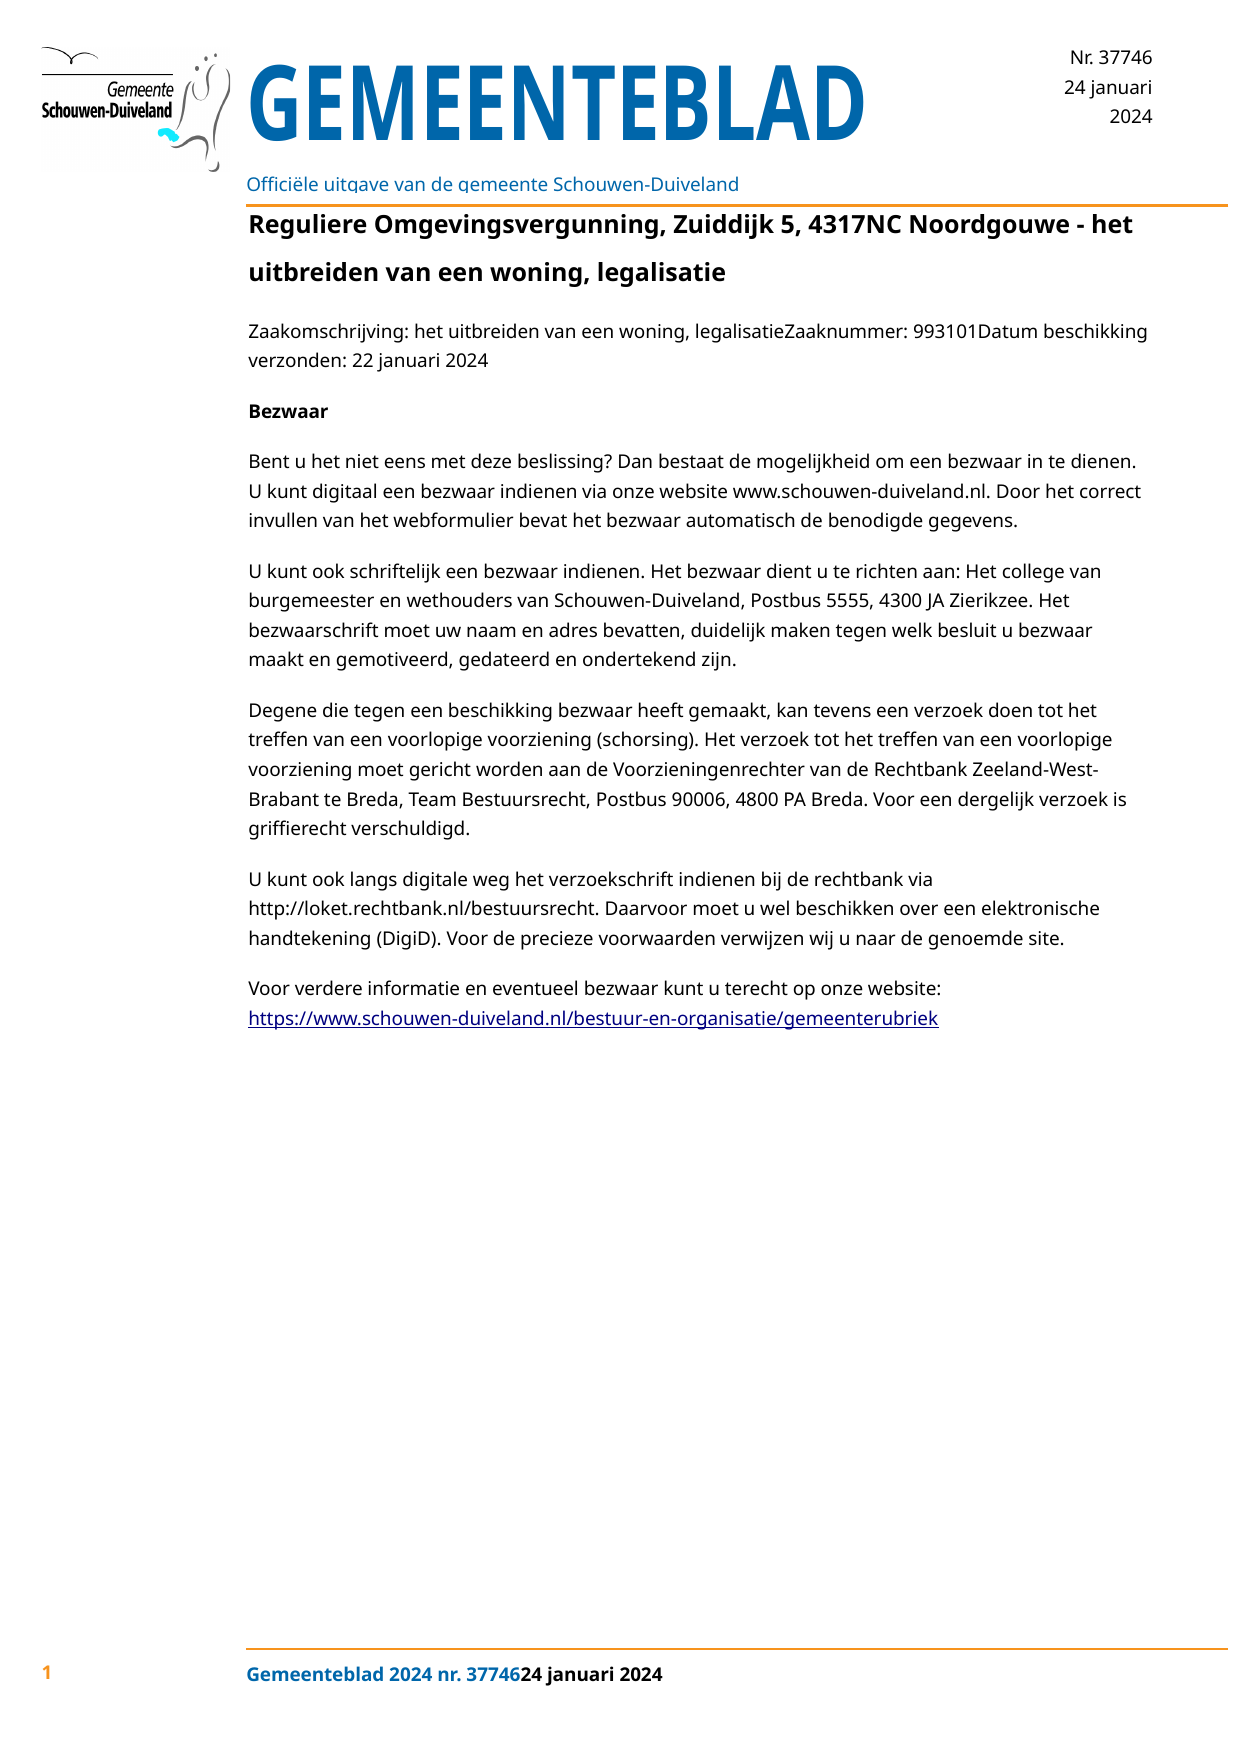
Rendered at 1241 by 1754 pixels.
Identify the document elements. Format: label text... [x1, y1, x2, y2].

text Bent u het niet eens met deze beslissing? Dan bestaat de mogelijkheid om een bezwaar in te dienen. U kunt digitaal een bezwaar indienen via onze website www.schouwen-duiveland.nl. Door het correct invullen van het webformulier bevat het bezwaar automatisch de benodigde gegevens. [248, 448, 1152, 533]
text U kunt ook langs digitale weg het verzoekschrift indienen bij de rechtbank via http://loket.rechtbank.nl/bestuursrecht. Daarvoor moet u wel beschikken over een elektronische handtekening (DigiD). Voor de precieze voorwaarden verwijzen wij u naar de genoemde site. [248, 866, 1152, 951]
text Voor verdere informatie en eventueel bezwaar kunt u terecht op onze website: https://www.schouwen-duiveland.nl/bestuur-en-organisatie/gemeenterubriek [248, 975, 1152, 1031]
text Reguliere Omgevingsvergunning, Zuiddijk 5, 4317NC Noordgouwe - het uitbreiden van een woning, legalisatie [248, 207, 1152, 288]
text Degene die tegen een beschikking bezwaar heeft gemaakt, kan tevens een verzoek doen tot het treffen van een voorlopige voorziening (schorsing). Het verzoek tot het treffen van een voorlopige voorziening moet gericht worden aan de Voorzieningenrechter van de Rechtbank Zeeland-West-Brabant te Breda, Team Bestuursrecht, Postbus 90006, 4800 PA Breda. Voor een dergelijk verzoek is griffierecht verschuldigd. [248, 697, 1152, 841]
text Zaakomschrijving: het uitbreiden van een woning, legalisatieZaaknummer: 993101Datum beschikking verzonden: 22 januari 2024 [248, 318, 1152, 373]
text Bezwaar [248, 398, 1152, 424]
picture [41, 47, 231, 172]
text U kunt ook schriftelijk een bezwaar indienen. Het bezwaar dient u te richten aan: Het college van burgemeester en wethouders van Schouwen-Duiveland, Postbus 5555, 4300 JA Zierikzee. Het bezwaarschrift moet uw naam en adres bevatten, duidelijk maken tegen welk besluit u bezwaar maakt en gemotiveerd, gedateerd en ondertekend zijn. [248, 558, 1152, 672]
